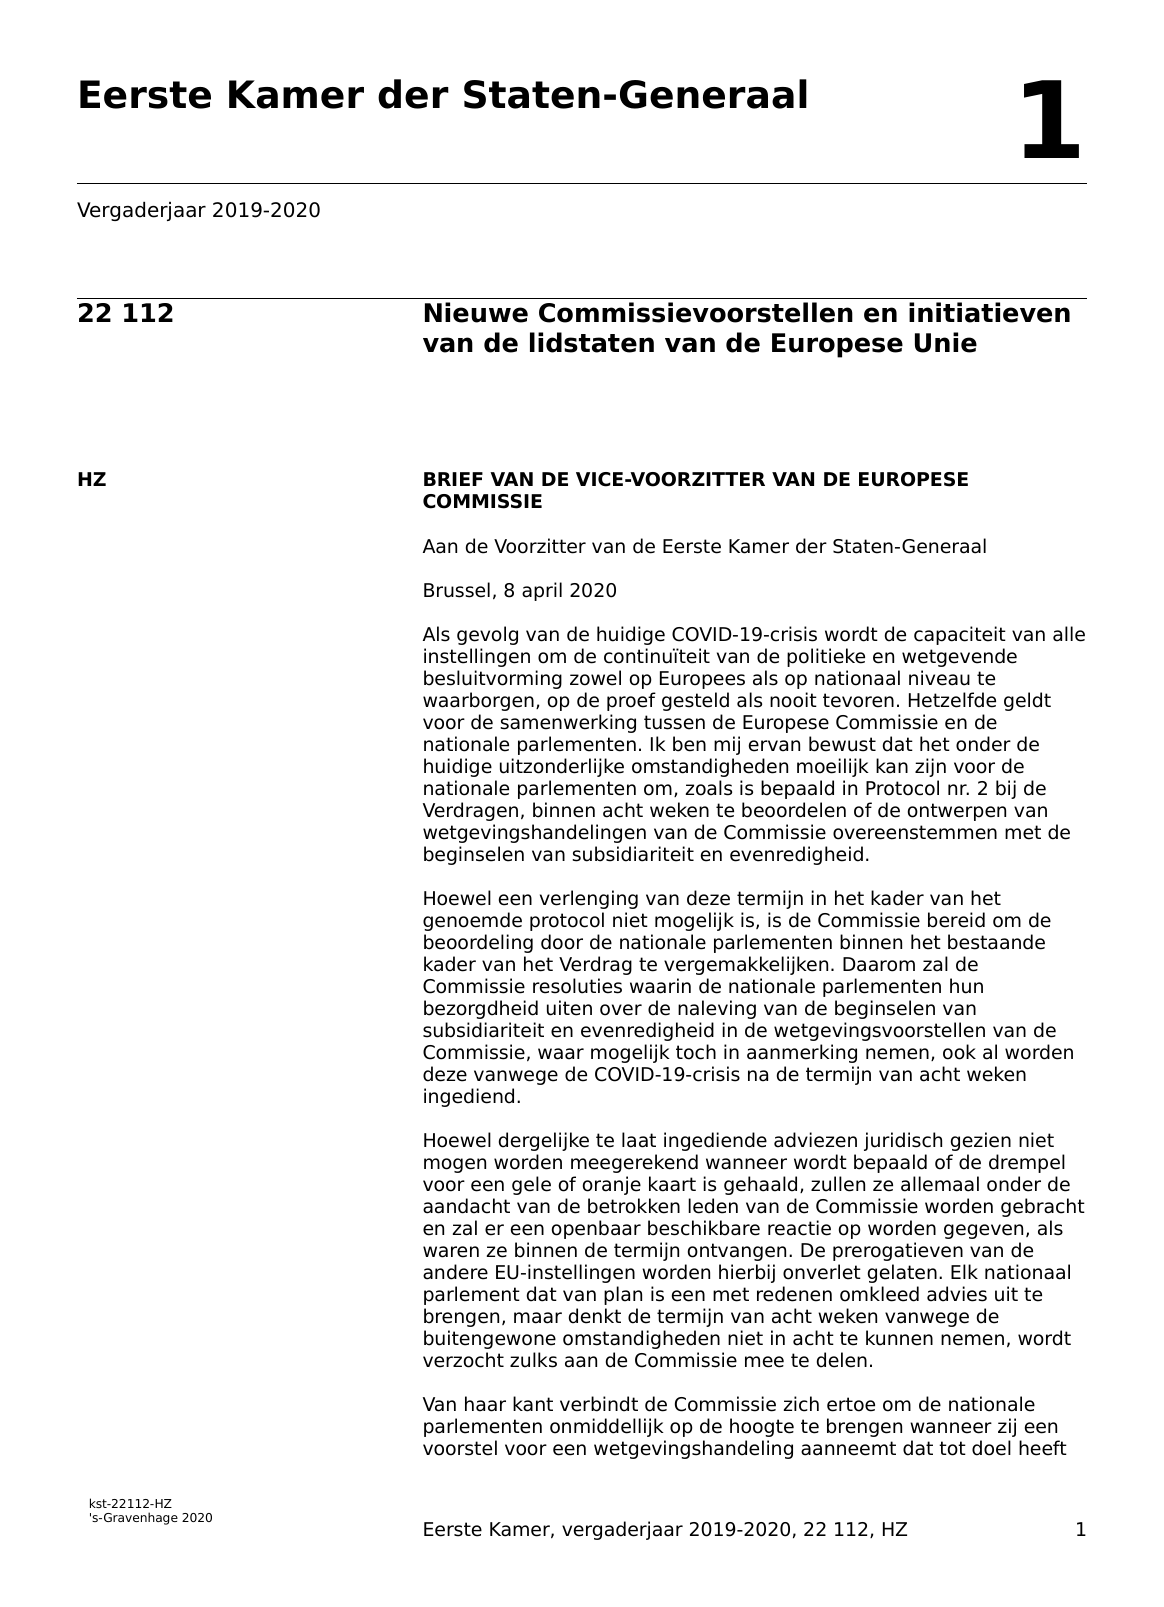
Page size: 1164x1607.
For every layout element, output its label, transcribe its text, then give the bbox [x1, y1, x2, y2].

subtitle HZ BRIEF VAN DE VICE-VOORZITTER VAN DE EUROPESE COMMISSIE [77, 469, 1087, 513]
table_cell Vergaderjaar 2019-2020 [77, 184, 1087, 298]
text Hoewel een verlenging van deze termijn in het kader van het genoemde protocol niet mogelijk is, is de Commissie bereid om de beoordeling door de nationale parlementen binnen het bestaande kader van het Verdrag te vergemakkelijken. Daarom zal de Commissie resoluties waarin de nationale parlementen hun bezorgdheid uiten over de naleving van de beginselen van subsidiariteit en evenredigheid in de wetgevingsvoorstellen van de Commissie, waar mogelijk toch in aanmerking nemen, ook al worden deze vanwege de COVID-19-crisis na de termijn van acht weken ingediend. [422, 888, 1087, 1108]
text Van haar kant verbindt de Commissie zich ertoe om de nationale parlementen onmiddellijk op de hoogte te brengen wanneer zij een voorstel voor een wetgevingshandeling aanneemt dat tot doel heeft [422, 1394, 1087, 1460]
subtitle 22 112 Nieuwe Commissievoorstellen en initiatieven van de lidstaten van de Europese Unie [77, 299, 1087, 358]
text Hoewel dergelijke te laat ingediende adviezen juridisch gezien niet mogen worden meegerekend wanneer wordt bepaald of de drempel voor een gele of oranje kaart is gehaald, zullen ze allemaal onder de aandacht van de betrokken leden van de Commissie worden gebracht en zal er een openbaar beschikbare reactie op worden gegeven, als waren ze binnen de termijn ontvangen. De prerogatieven van de andere EU-instellingen worden hierbij onverlet gelaten. Elk nationaal parlement dat van plan is een met redenen omkleed advies uit te brengen, maar denkt de termijn van acht weken vanwege de buitengewone omstandigheden niet in acht te kunnen nemen, wordt verzocht zulks aan de Commissie mee te delen. [422, 1130, 1087, 1372]
text Als gevolg van de huidige COVID-19-crisis wordt de capaciteit van alle instellingen om de continuïteit van de politieke en wetgevende besluitvorming zowel op Europees als op nationaal niveau te waarborgen, op de proef gesteld als nooit tevoren. Hetzelfde geldt voor de samenwerking tussen de Europese Commissie en de nationale parlementen. Ik ben mij ervan bewust dat het onder de huidige uitzonderlijke omstandigheden moeilijk kan zijn voor de nationale parlementen om, zoals is bepaald in Protocol nr. 2 bij de Verdragen, binnen acht weken te beoordelen of de ontwerpen van wetgevingshandelingen van de Commissie overeenstemmen met de beginselen van subsidiariteit en evenredigheid. [422, 624, 1087, 866]
text kst-22112-HZ [88, 1497, 323, 1511]
table_header Eerste Kamer der Staten-Generaal [77, 59, 886, 183]
text Brussel, 8 april 2020 [422, 580, 1087, 602]
text Aan de Voorzitter van de Eerste Kamer der Staten-Generaal [422, 536, 1087, 557]
text 's-Gravenhage 2020 [88, 1511, 323, 1525]
table_header 1 [886, 59, 1087, 183]
